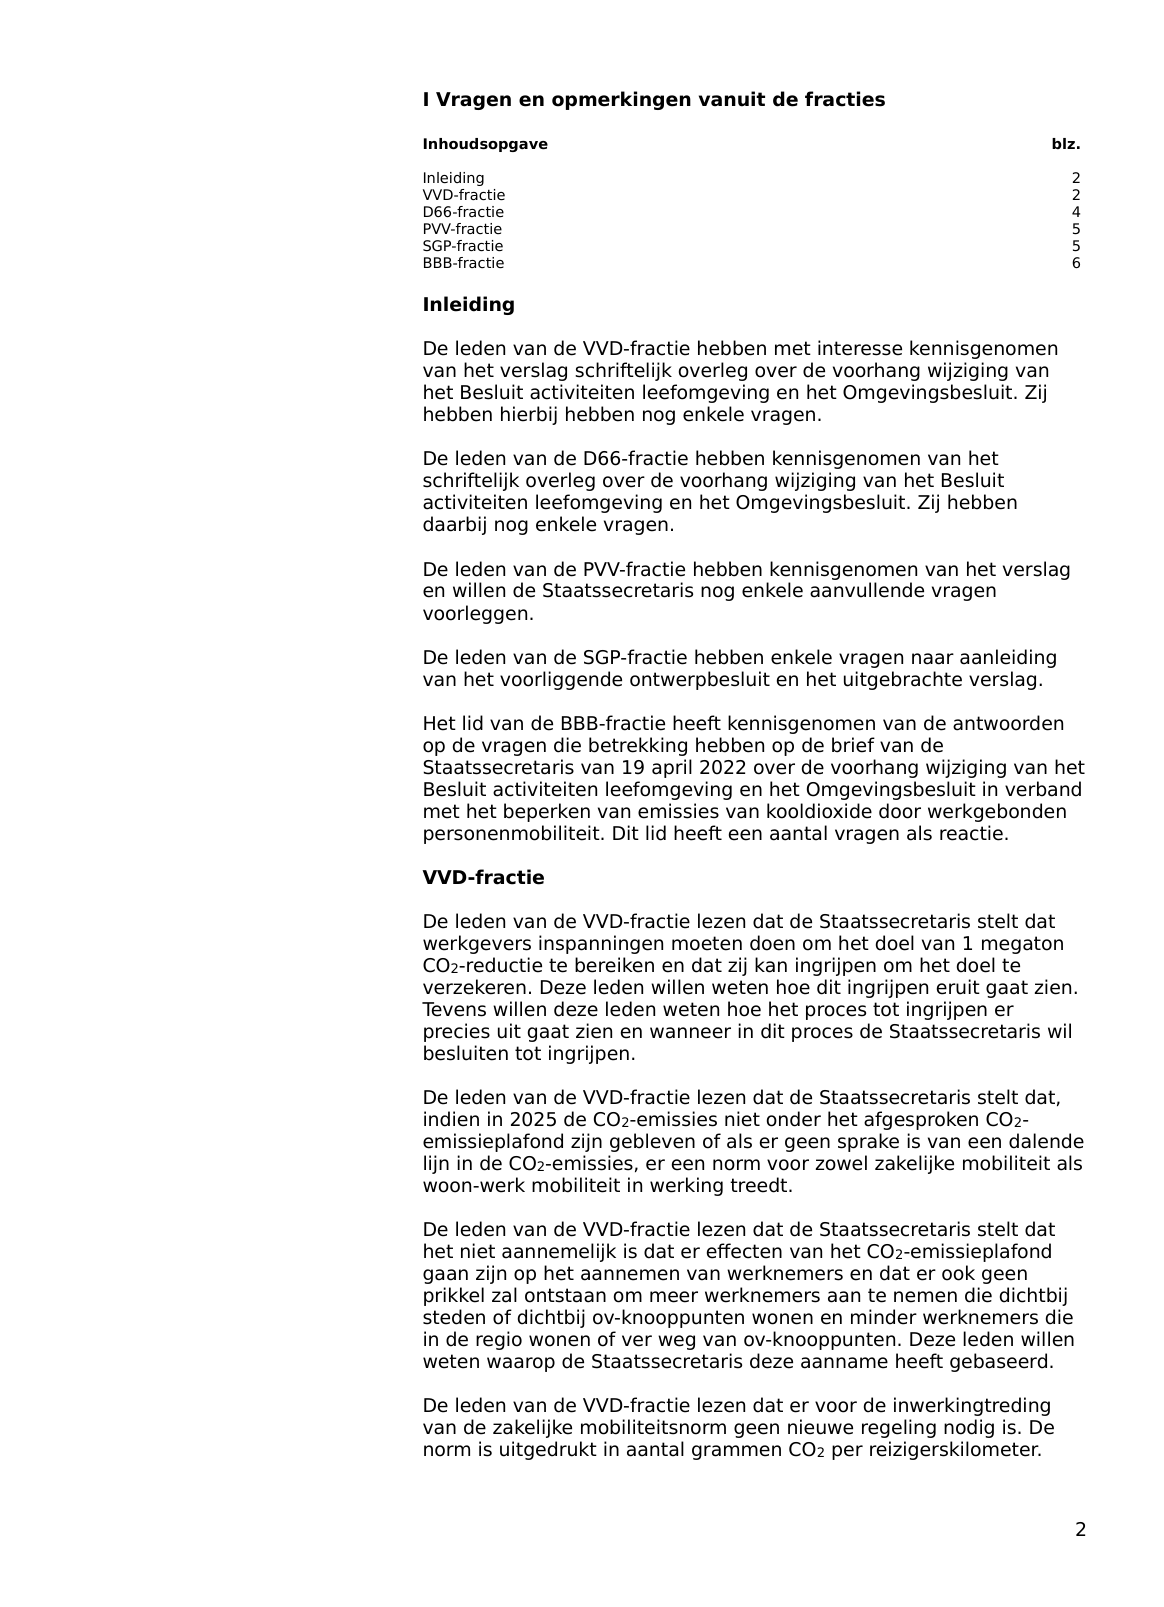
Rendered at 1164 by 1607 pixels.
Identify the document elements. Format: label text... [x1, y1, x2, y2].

table_cell 5 [1028, 238, 1087, 255]
table_cell 2 [1028, 170, 1087, 187]
text De leden van de VVD-fractie lezen dat de Staatssecretaris stelt dat, indien in 2025 de CO2-emissies niet onder het afgesproken CO2-emissieplafond zijn gebleven of als er geen sprake is van een dalende lijn in de CO2-emissies, er een norm voor zowel zakelijke mobiliteit als woon-werk mobiliteit in werking treedt. [422, 1087, 1087, 1197]
text De leden van de PVV-fractie hebben kennisgenomen van het verslag en willen de Staatssecretaris nog enkele aanvullende vragen voorleggen. [422, 558, 1087, 624]
subtitle VVD-fractie [422, 867, 1087, 889]
text De leden van de D66-fractie hebben kennisgenomen van het schriftelijk overleg over de voorhang wijziging van het Besluit activiteiten leefomgeving en het Omgevingsbesluit. Zij hebben daarbij nog enkele vragen. [422, 448, 1087, 536]
table_cell BBB-fractie [422, 255, 1028, 272]
table_cell 6 [1028, 255, 1087, 272]
table_cell PVV-fractie [422, 221, 1028, 238]
table_cell VVD-fractie [422, 187, 1028, 204]
text Het lid van de BBB-fractie heeft kennisgenomen van de antwoorden op de vragen die betrekking hebben op de brief van de Staatssecretaris van 19 april 2022 over de voorhang wijziging van het Besluit activiteiten leefomgeving en het Omgevingsbesluit in verband met het beperken van emissies van kooldioxide door werkgebonden personenmobiliteit. Dit lid heeft een aantal vragen als reactie. [422, 713, 1087, 844]
text De leden van de VVD-fractie hebben met interesse kennisgenomen van het verslag schriftelijk overleg over de voorhang wijziging van het Besluit activiteiten leefomgeving en het Omgevingsbesluit. Zij hebben hierbij hebben nog enkele vragen. [422, 338, 1087, 426]
text De leden van de VVD-fractie lezen dat de Staatssecretaris stelt dat het niet aannemelijk is dat er effecten van het CO2-emissieplafond gaan zijn op het aannemen van werknemers en dat er ook geen prikkel zal ontstaan om meer werknemers aan te nemen die dichtbij steden of dichtbij ov-knooppunten wonen en minder werknemers die in de regio wonen of ver weg van ov-knooppunten. Deze leden willen weten waarop de Staatssecretaris deze aanname heeft gebaseerd. [422, 1219, 1087, 1373]
table_cell SGP-fractie [422, 238, 1028, 255]
table_cell [422, 153, 1028, 170]
text De leden van de VVD-fractie lezen dat de Staatssecretaris stelt dat werkgevers inspanningen moeten doen om het doel van 1 megaton CO2-reductie te bereiken en dat zij kan ingrijpen om het doel te verzekeren. Deze leden willen weten hoe dit ingrijpen eruit gaat zien. Tevens willen deze leden weten hoe het proces tot ingrijpen er precies uit gaat zien en wanneer in dit proces de Staatssecretaris wil besluiten tot ingrijpen. [422, 911, 1087, 1065]
subtitle I Vragen en opmerkingen vanuit de fracties [422, 89, 1087, 111]
subtitle Inleiding [422, 294, 1087, 316]
table_cell 5 [1028, 221, 1087, 238]
table_header blz. [1028, 136, 1087, 153]
table_cell 4 [1028, 204, 1087, 221]
table_header Inhoudsopgave [422, 136, 1028, 153]
table_cell 2 [1028, 187, 1087, 204]
table_cell D66-fractie [422, 204, 1028, 221]
text De leden van de SGP-fractie hebben enkele vragen naar aanleiding van het voorliggende ontwerpbesluit en het uitgebrachte verslag. [422, 647, 1087, 691]
table_cell Inleiding [422, 170, 1028, 187]
text De leden van de VVD-fractie lezen dat er voor de inwerkingtreding van de zakelijke mobiliteitsnorm geen nieuwe regeling nodig is. De norm is uitgedrukt in aantal grammen CO2 per reizigerskilometer. [422, 1395, 1087, 1461]
table_cell [1028, 153, 1087, 170]
